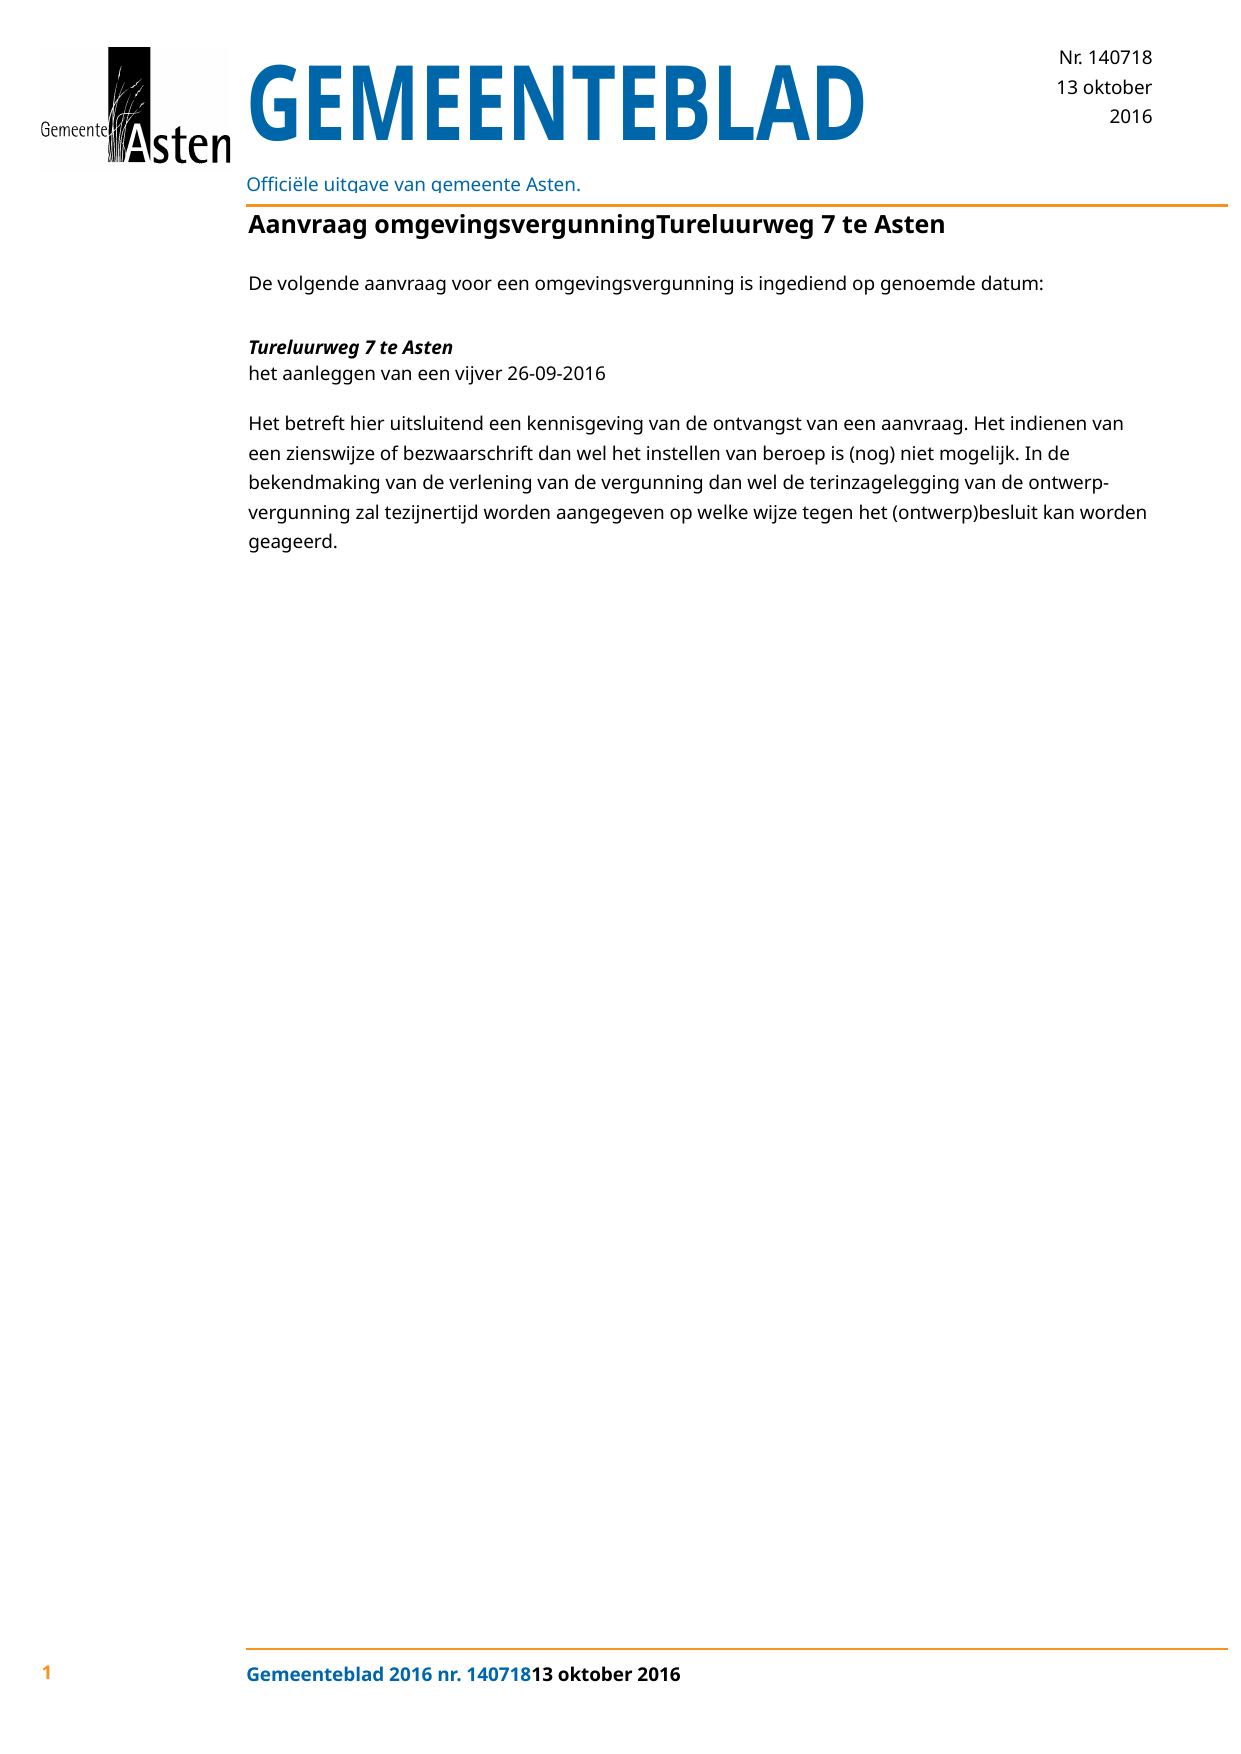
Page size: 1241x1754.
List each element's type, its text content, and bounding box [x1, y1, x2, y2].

picture [41, 47, 231, 172]
text Aanvraag omgevingsvergunningTureluurweg 7 te Asten [248, 207, 1152, 241]
text het aanleggen van een vijver 26-09-2016 [248, 360, 1152, 386]
text Tureluurweg 7 te Asten [248, 334, 1152, 360]
text Het betreft hier uitsluitend een kennisgeving van de ontvangst van een aanvraag. Het indienen van een zienswijze of bezwaarschrift dan wel het instellen van beroep is (nog) niet mogelijk. In de bekendmaking van de verlening van de vergunning dan wel de terinzagelegging van de ontwerp-vergunning zal tezijnertijd worden aangegeven op welke wijze tegen het (ontwerp)besluit kan worden geageerd. [248, 410, 1152, 554]
text De volgende aanvraag voor een omgevingsvergunning is ingediend op genoemde datum: [248, 270, 1152, 296]
